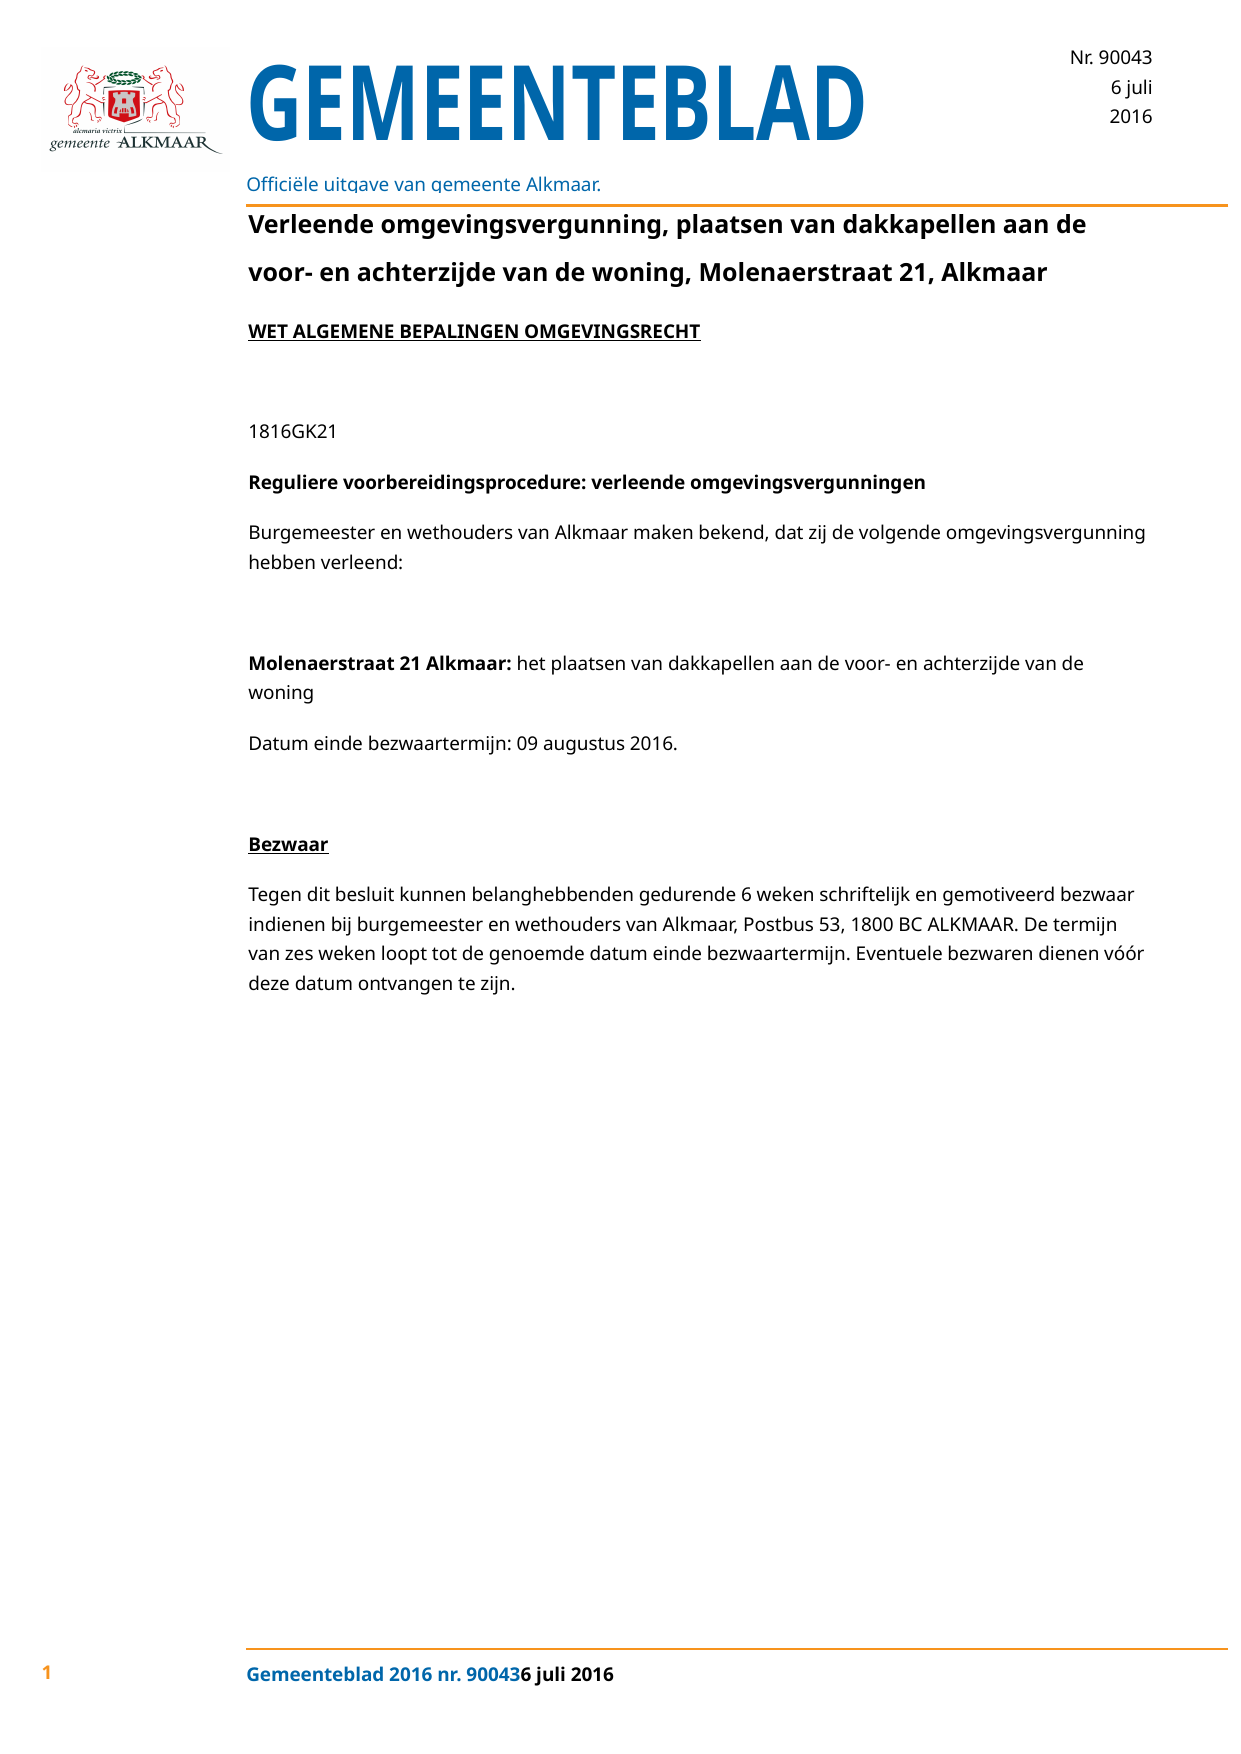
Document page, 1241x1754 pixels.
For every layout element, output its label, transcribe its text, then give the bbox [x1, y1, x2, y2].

text 1816GK21 [248, 419, 1152, 444]
text Burgemeester en wethouders van Alkmaar maken bekend, dat zij de volgende omgevingsvergunning hebben verleend: [248, 519, 1152, 575]
text Tegen dit besluit kunnen belanghebbenden gedurende 6 weken schriftelijk en gemotiveerd bezwaar indienen bij burgemeester en wethouders van Alkmaar, Postbus 53, 1800 BC ALKMAAR. De termijn van zes weken loopt tot de genoemde datum einde bezwaartermijn. Eventuele bezwaren dienen vóór deze datum ontvangen te zijn. [248, 881, 1152, 996]
text WET ALGEMENE BEPALINGEN OMGEVINGSRECHT [248, 318, 1152, 344]
picture [41, 47, 231, 172]
text Verleende omgevingsvergunning, plaatsen van dakkapellen aan de voor- en achterzijde van de woning, Molenaerstraat 21, Alkmaar [248, 207, 1152, 288]
text Molenaerstraat 21 Alkmaar: het plaatsen van dakkapellen aan de voor- en achterzijde van de woning [248, 650, 1152, 705]
text Bezwaar [248, 831, 1152, 857]
text Reguliere voorbereidingsprocedure: verleende omgevingsvergunningen [248, 469, 1152, 495]
text Datum einde bezwaartermijn: 09 augustus 2016. [248, 730, 1152, 756]
